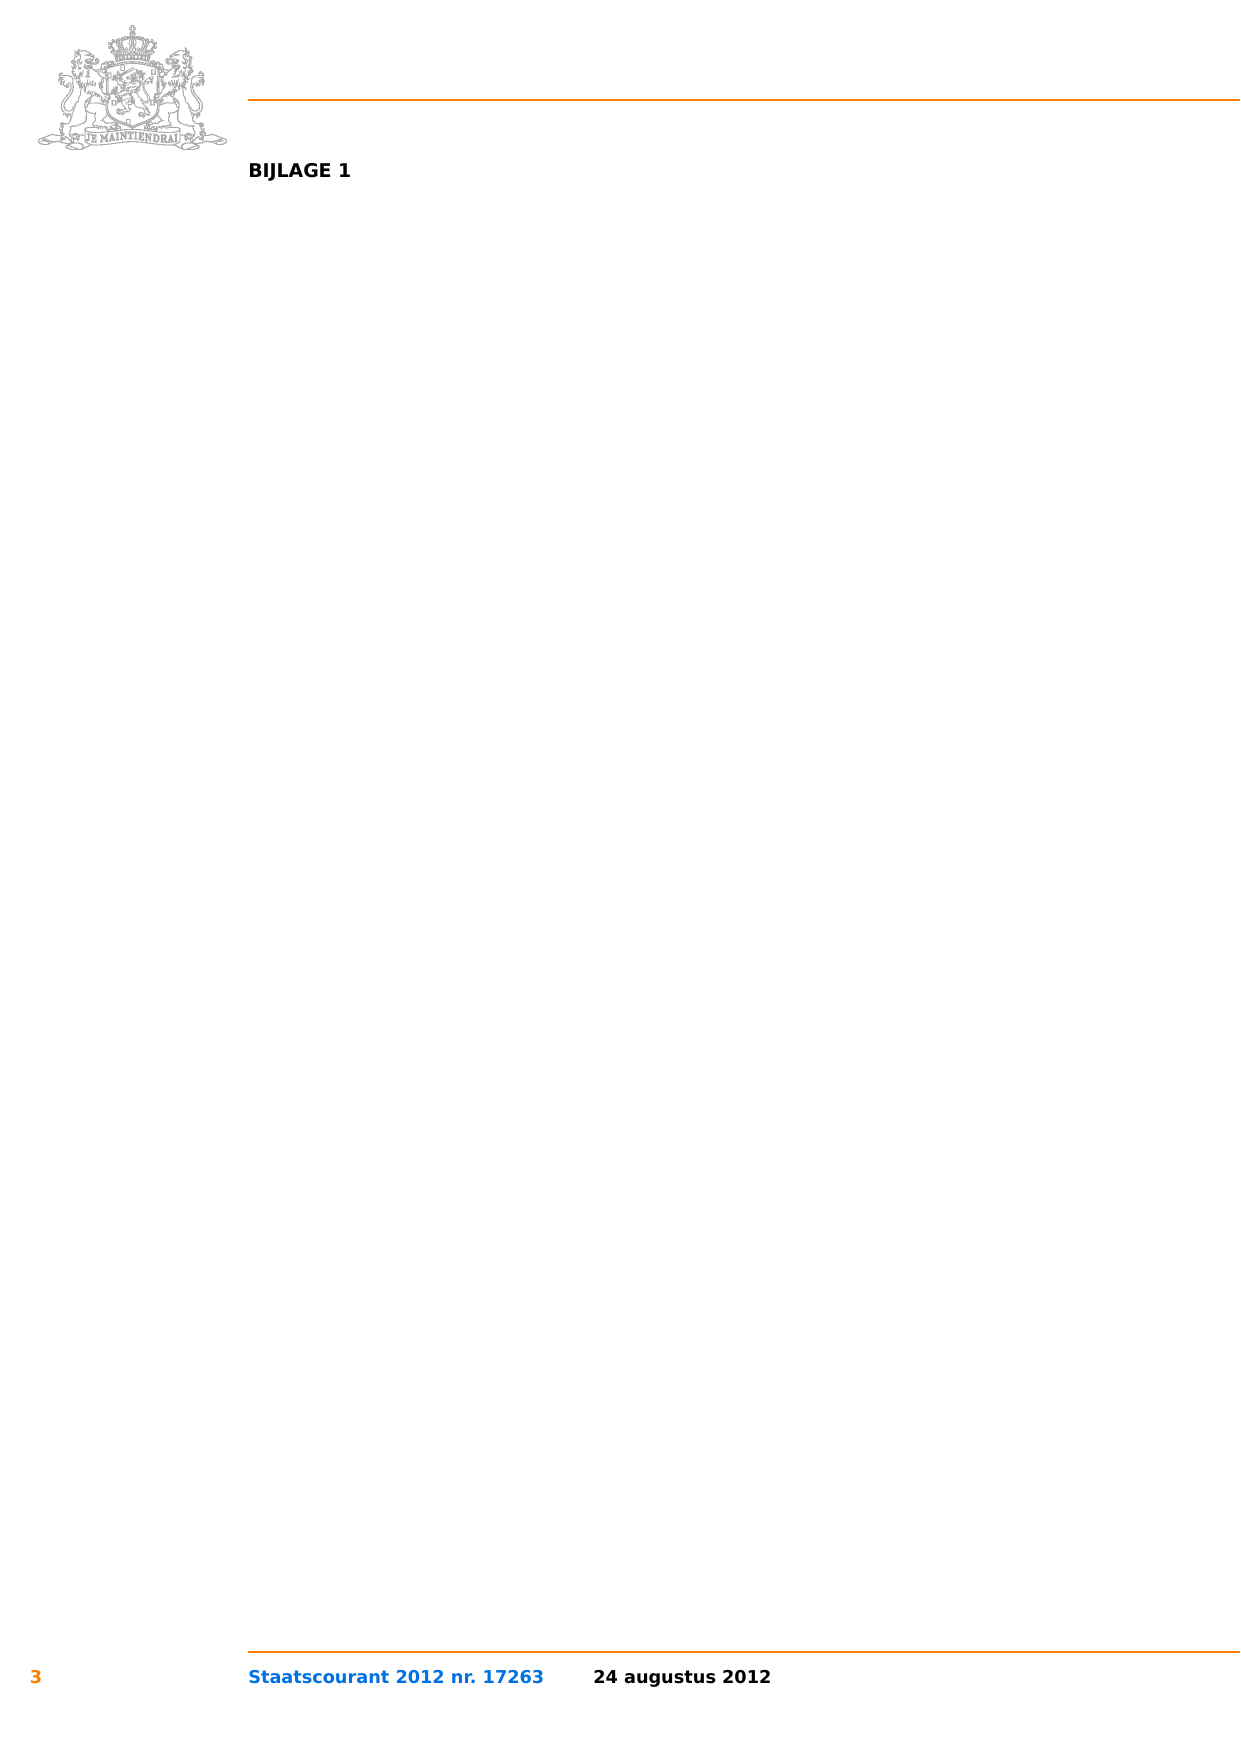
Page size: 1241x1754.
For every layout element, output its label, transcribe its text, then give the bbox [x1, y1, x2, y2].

subtitle BIJLAGE 1 [248, 160, 1163, 182]
picture [38, 25, 227, 150]
